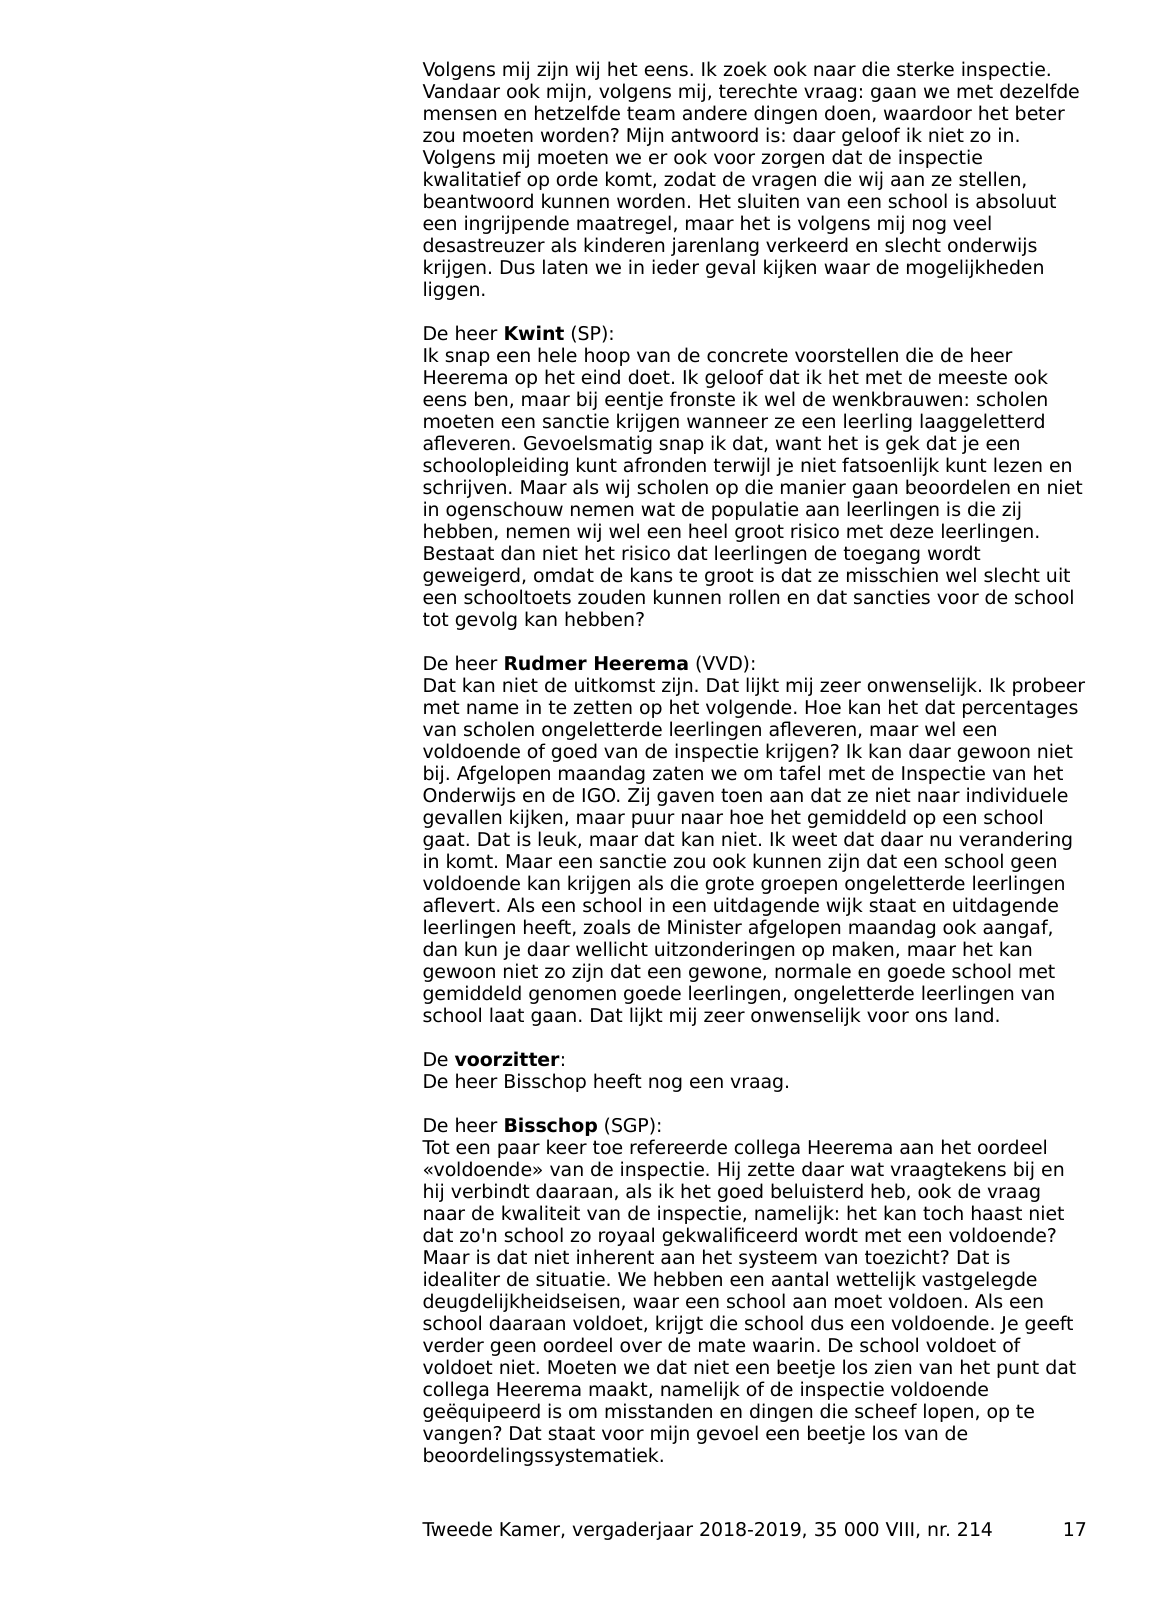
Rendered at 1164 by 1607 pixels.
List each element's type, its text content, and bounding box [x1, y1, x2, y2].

text Tot een paar keer toe refereerde collega Heerema aan het oordeel «voldoende» van de inspectie. Hij zette daar wat vraagtekens bij en hij verbindt daaraan, als ik het goed beluisterd heb, ook de vraag naar de kwaliteit van de inspectie, namelijk: het kan toch haast niet dat zo'n school zo royaal gekwalificeerd wordt met een voldoende? Maar is dat niet inherent aan het systeem van toezicht? Dat is idealiter de situatie. We hebben een aantal wettelijk vastgelegde deugdelijkheidseisen, waar een school aan moet voldoen. Als een school daaraan voldoet, krijgt die school dus een voldoende. Je geeft verder geen oordeel over de mate waarin. De school voldoet of voldoet niet. Moeten we dat niet een beetje los zien van het punt dat collega Heerema maakt, namelijk of de inspectie voldoende geëquipeerd is om misstanden en dingen die scheef lopen, op te vangen? Dat staat voor mijn gevoel een beetje los van de beoordelingssystematiek. [422, 1137, 1087, 1467]
text De heer Rudmer Heerema (VVD): [422, 653, 1087, 675]
text Dat kan niet de uitkomst zijn. Dat lijkt mij zeer onwenselijk. Ik probeer met name in te zetten op het volgende. Hoe kan het dat percentages van scholen ongeletterde leerlingen afleveren, maar wel een voldoende of goed van de inspectie krijgen? Ik kan daar gewoon niet bij. Afgelopen maandag zaten we om tafel met de Inspectie van het Onderwijs en de IGO. Zij gaven toen aan dat ze niet naar individuele gevallen kijken, maar puur naar hoe het gemiddeld op een school gaat. Dat is leuk, maar dat kan niet. Ik weet dat daar nu verandering in komt. Maar een sanctie zou ook kunnen zijn dat een school geen voldoende kan krijgen als die grote groepen ongeletterde leerlingen aflevert. Als een school in een uitdagende wijk staat en uitdagende leerlingen heeft, zoals de Minister afgelopen maandag ook aangaf, dan kun je daar wellicht uitzonderingen op maken, maar het kan gewoon niet zo zijn dat een gewone, normale en goede school met gemiddeld genomen goede leerlingen, ongeletterde leerlingen van school laat gaan. Dat lijkt mij zeer onwenselijk voor ons land. [422, 675, 1087, 1027]
text De heer Kwint (SP): [422, 323, 1087, 345]
text De heer Bisschop (SGP): [422, 1115, 1087, 1137]
text De heer Bisschop heeft nog een vraag. [422, 1071, 1087, 1093]
text De voorzitter: [422, 1049, 1087, 1071]
text Ik snap een hele hoop van de concrete voorstellen die de heer Heerema op het eind doet. Ik geloof dat ik het met de meeste ook eens ben, maar bij eentje fronste ik wel de wenkbrauwen: scholen moeten een sanctie krijgen wanneer ze een leerling laaggeletterd afleveren. Gevoelsmatig snap ik dat, want het is gek dat je een schoolopleiding kunt afronden terwijl je niet fatsoenlijk kunt lezen en schrijven. Maar als wij scholen op die manier gaan beoordelen en niet in ogenschouw nemen wat de populatie aan leerlingen is die zij hebben, nemen wij wel een heel groot risico met deze leerlingen. Bestaat dan niet het risico dat leerlingen de toegang wordt geweigerd, omdat de kans te groot is dat ze misschien wel slecht uit een schooltoets zouden kunnen rollen en dat sancties voor de school tot gevolg kan hebben? [422, 345, 1087, 631]
text Volgens mij zijn wij het eens. Ik zoek ook naar die sterke inspectie. Vandaar ook mijn, volgens mij, terechte vraag: gaan we met dezelfde mensen en hetzelfde team andere dingen doen, waardoor het beter zou moeten worden? Mijn antwoord is: daar geloof ik niet zo in. Volgens mij moeten we er ook voor zorgen dat de inspectie kwalitatief op orde komt, zodat de vragen die wij aan ze stellen, beantwoord kunnen worden. Het sluiten van een school is absoluut een ingrijpende maatregel, maar het is volgens mij nog veel desastreuzer als kinderen jarenlang verkeerd en slecht onderwijs krijgen. Dus laten we in ieder geval kijken waar de mogelijkheden liggen. [422, 59, 1087, 301]
